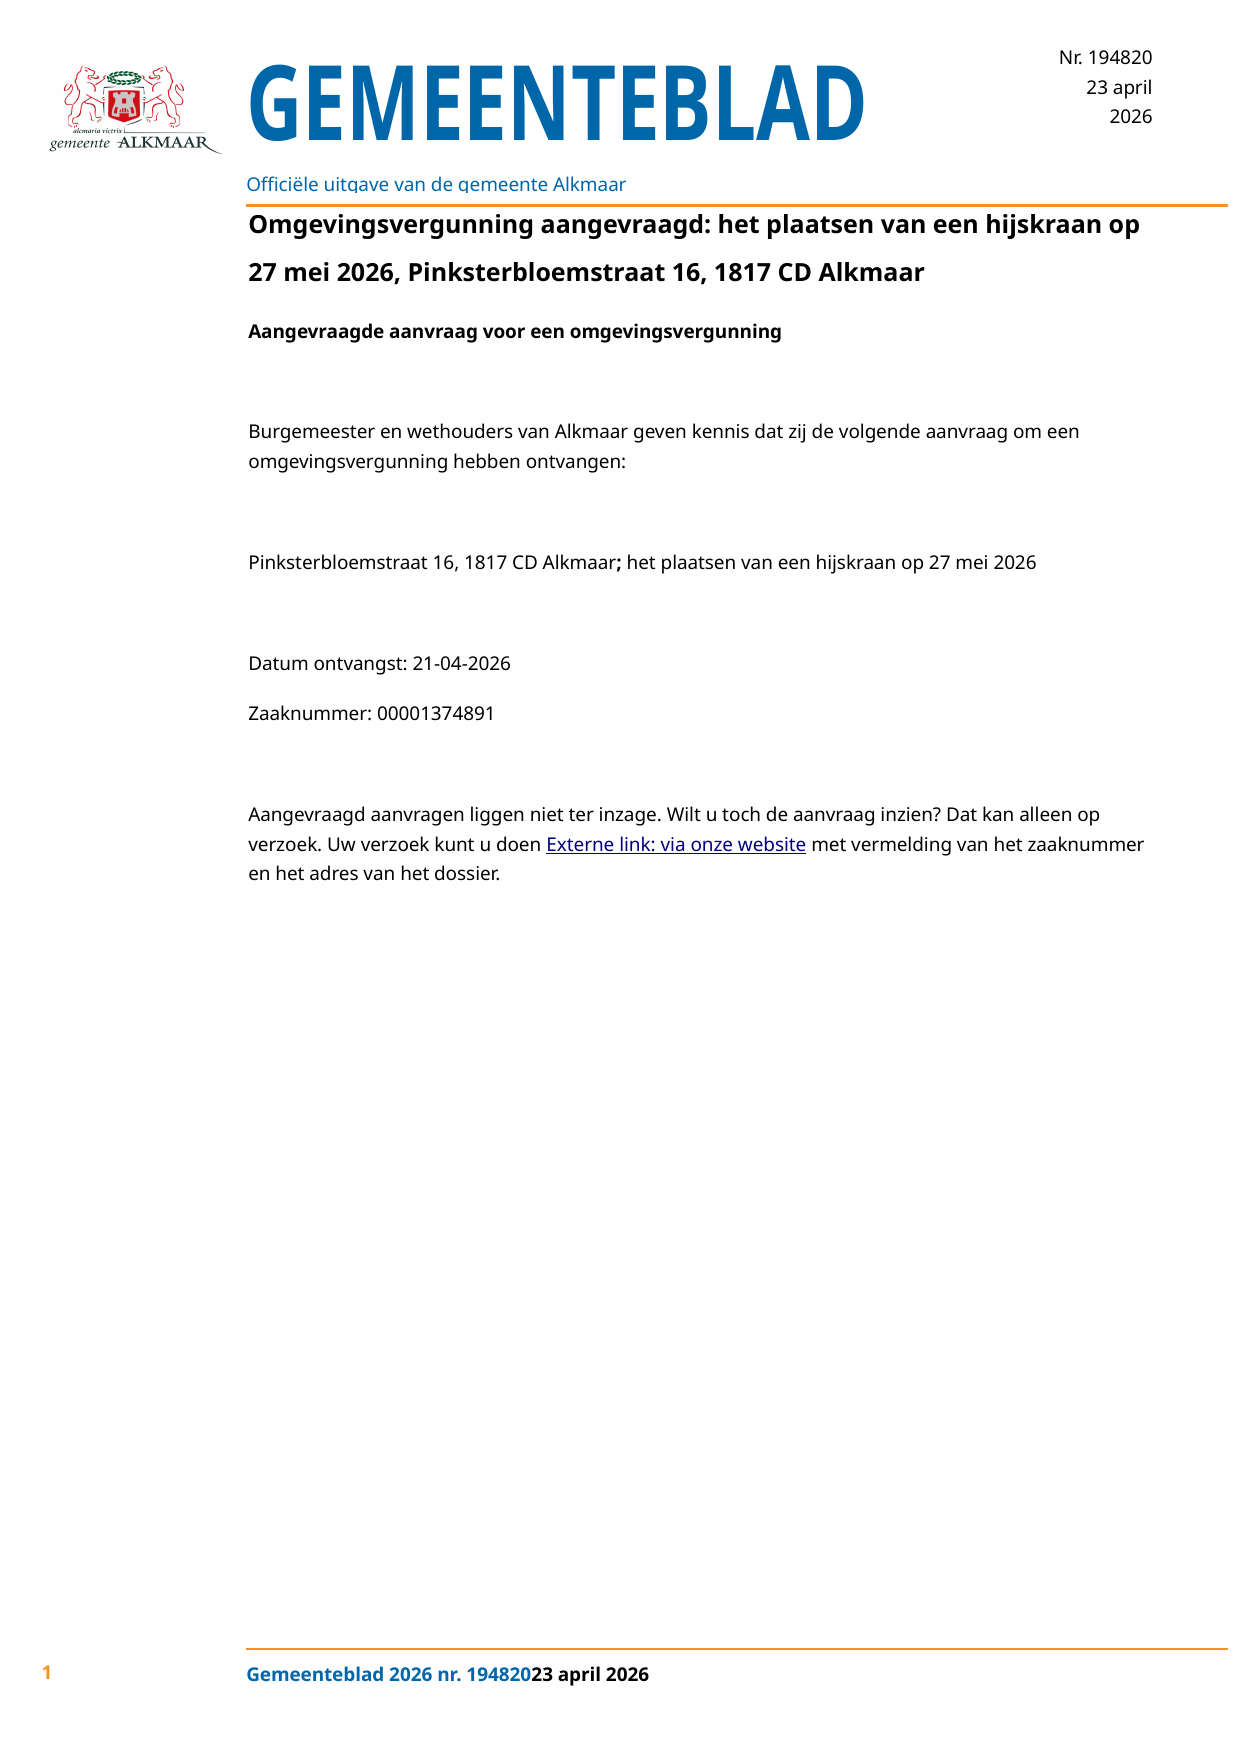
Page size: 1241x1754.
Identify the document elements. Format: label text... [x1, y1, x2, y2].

text Aangevraagde aanvraag voor een omgevingsvergunning [248, 318, 1152, 344]
text Pinksterbloemstraat 16, 1817 CD Alkmaar; het plaatsen van een hijskraan op 27 mei 2026 [248, 549, 1152, 575]
text Burgemeester en wethouders van Alkmaar geven kennis dat zij de volgende aanvraag om een omgevingsvergunning hebben ontvangen: [248, 419, 1152, 474]
text Aangevraagd aanvragen liggen niet ter inzage. Wilt u toch de aanvraag inzien? Dat kan alleen op verzoek. Uw verzoek kunt u doen Externe link: via onze website met vermelding van het zaaknummer en het adres van het dossier. [248, 801, 1152, 886]
picture [41, 47, 231, 172]
text Zaaknummer: 00001374891 [248, 700, 1152, 726]
text Omgevingsvergunning aangevraagd: het plaatsen van een hijskraan op 27 mei 2026, Pinksterbloemstraat 16, 1817 CD Alkmaar [248, 207, 1152, 288]
text Datum ontvangst: 21-04-2026 [248, 650, 1152, 676]
